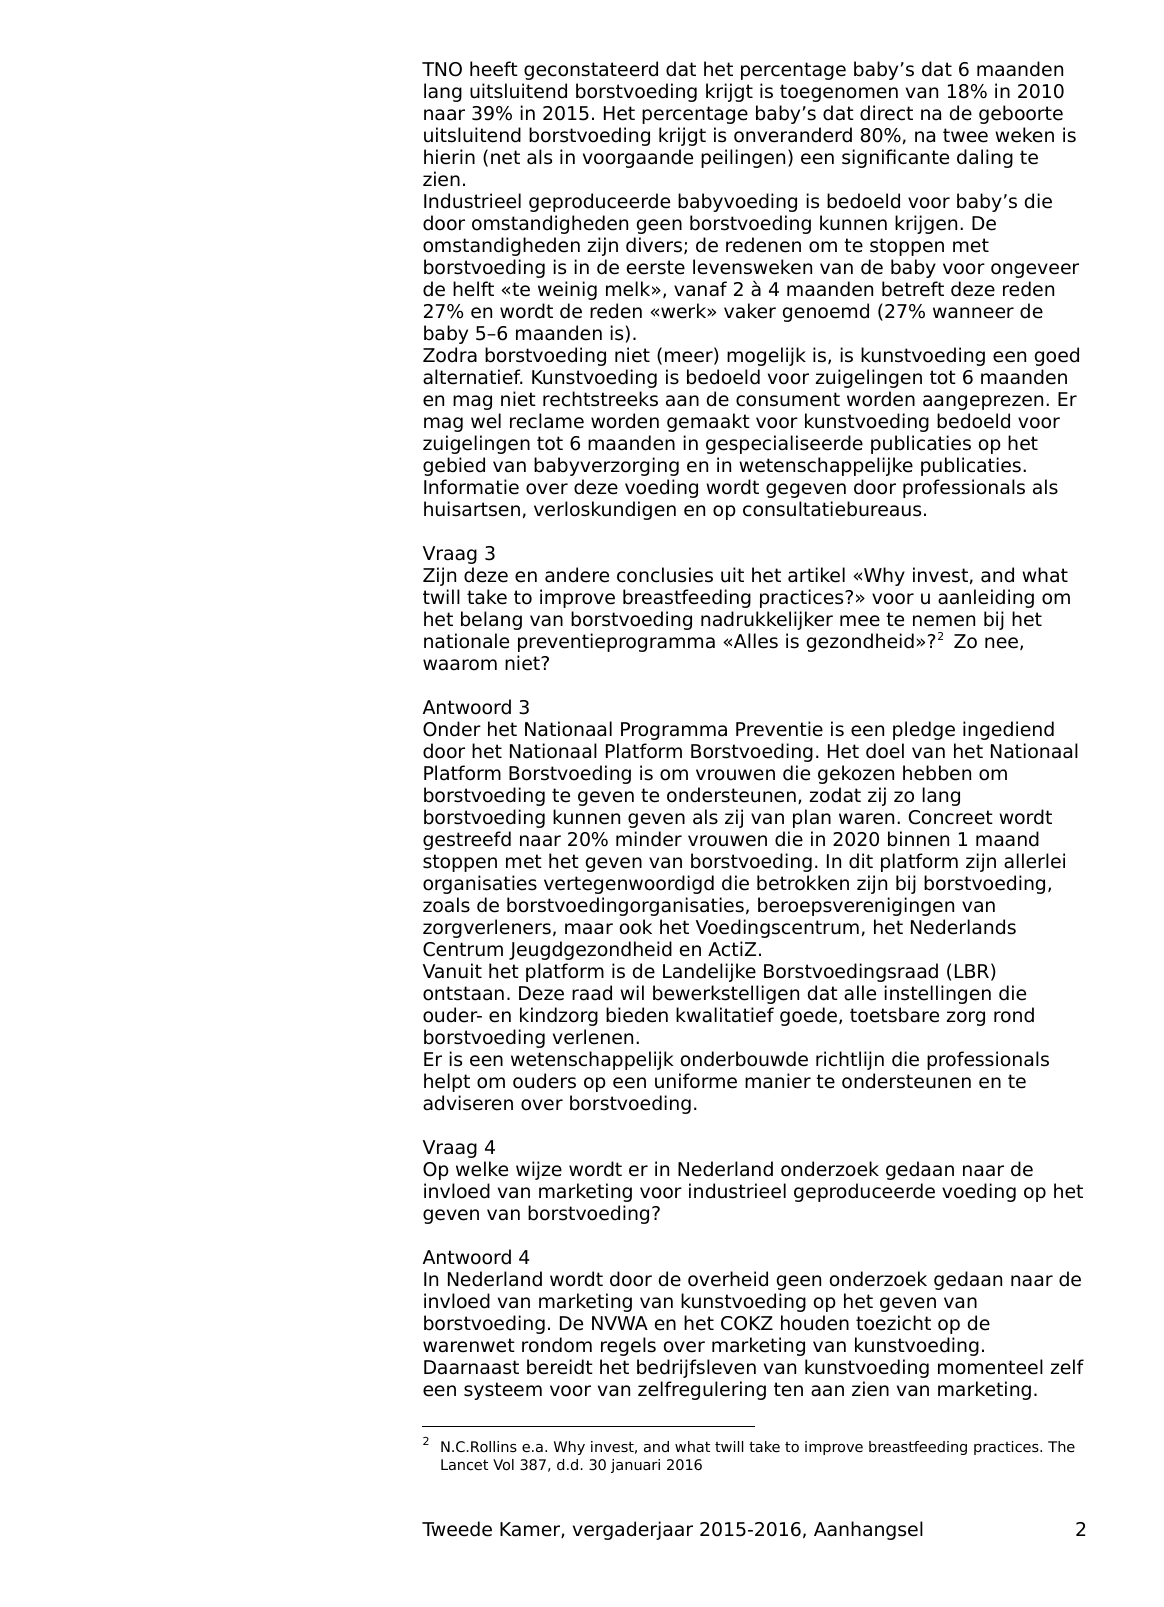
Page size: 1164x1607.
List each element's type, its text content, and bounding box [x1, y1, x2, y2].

text In Nederland wordt door de overheid geen onderzoek gedaan naar de invloed van marketing van kunstvoeding op het geven van borstvoeding. De NVWA en het COKZ houden toezicht op de warenwet rondom regels over marketing van kunstvoeding. Daarnaast bereidt het bedrijfsleven van kunstvoeding momenteel zelf een systeem voor van zelfregulering ten aan zien van marketing. [422, 1269, 1087, 1401]
text Antwoord 4 [422, 1247, 1087, 1269]
text Zodra borstvoeding niet (meer) mogelijk is, is kunstvoeding een goed alternatief. Kunstvoeding is bedoeld voor zuigelingen tot 6 maanden en mag niet rechtstreeks aan de consument worden aangeprezen. Er mag wel reclame worden gemaakt voor kunstvoeding bedoeld voor zuigelingen tot 6 maanden in gespecialiseerde publicaties op het gebied van babyverzorging en in wetenschappelijke publicaties. Informatie over deze voeding wordt gegeven door professionals als huisartsen, verloskundigen en op consultatiebureaus. [422, 345, 1087, 521]
text Vraag 4 [422, 1137, 1087, 1159]
text Op welke wijze wordt er in Nederland onderzoek gedaan naar de invloed van marketing voor industrieel geproduceerde voeding op het geven van borstvoeding? [422, 1159, 1087, 1224]
text Zijn deze en andere conclusies uit het artikel «Why invest, and what twill take to improve breastfeeding practices?» voor u aanleiding om het belang van borstvoeding nadrukkelijker mee te nemen bij het nationale preventieprogramma «Alles is gezondheid»? Zo nee, waarom niet? [422, 565, 1087, 675]
text TNO heeft geconstateerd dat het percentage baby’s dat 6 maanden lang uitsluitend borstvoeding krijgt is toegenomen van 18% in 2010 naar 39% in 2015. Het percentage baby’s dat direct na de geboorte uitsluitend borstvoeding krijgt is onveranderd 80%, na twee weken is hierin (net als in voorgaande peilingen) een significante daling te zien. [422, 59, 1087, 191]
text N.C.Rollins e.a. Why invest, and what twill take to improve breastfeeding practices. The Lancet Vol 387, d.d. 30 januari 2016 [422, 1435, 1087, 1474]
text Vraag 3 [422, 543, 1087, 565]
text Vanuit het platform is de Landelijke Borstvoedingsraad (LBR) ontstaan. Deze raad wil bewerkstelligen dat alle instellingen die ouder- en kindzorg bieden kwalitatief goede, toetsbare zorg rond borstvoeding verlenen. [422, 961, 1087, 1048]
text Onder het Nationaal Programma Preventie is een pledge ingediend door het Nationaal Platform Borstvoeding. Het doel van het Nationaal Platform Borstvoeding is om vrouwen die gekozen hebben om borstvoeding te geven te ondersteunen, zodat zij zo lang borstvoeding kunnen geven als zij van plan waren. Concreet wordt gestreefd naar 20% minder vrouwen die in 2020 binnen 1 maand stoppen met het geven van borstvoeding. In dit platform zijn allerlei organisaties vertegenwoordigd die betrokken zijn bij borstvoeding, zoals de borstvoedingorganisaties, beroepsverenigingen van zorgverleners, maar ook het Voedingscentrum, het Nederlands Centrum Jeugdgezondheid en ActiZ. [422, 719, 1087, 961]
text Antwoord 3 [422, 697, 1087, 719]
text Er is een wetenschappelijk onderbouwde richtlijn die professionals helpt om ouders op een uniforme manier te ondersteunen en te adviseren over borstvoeding. [422, 1048, 1087, 1114]
text Industrieel geproduceerde babyvoeding is bedoeld voor baby’s die door omstandigheden geen borstvoeding kunnen krijgen. De omstandigheden zijn divers; de redenen om te stoppen met borstvoeding is in de eerste levensweken van de baby voor ongeveer de helft «te weinig melk», vanaf 2 à 4 maanden betreft deze reden 27% en wordt de reden «werk» vaker genoemd (27% wanneer de baby 5–6 maanden is). [422, 191, 1087, 345]
